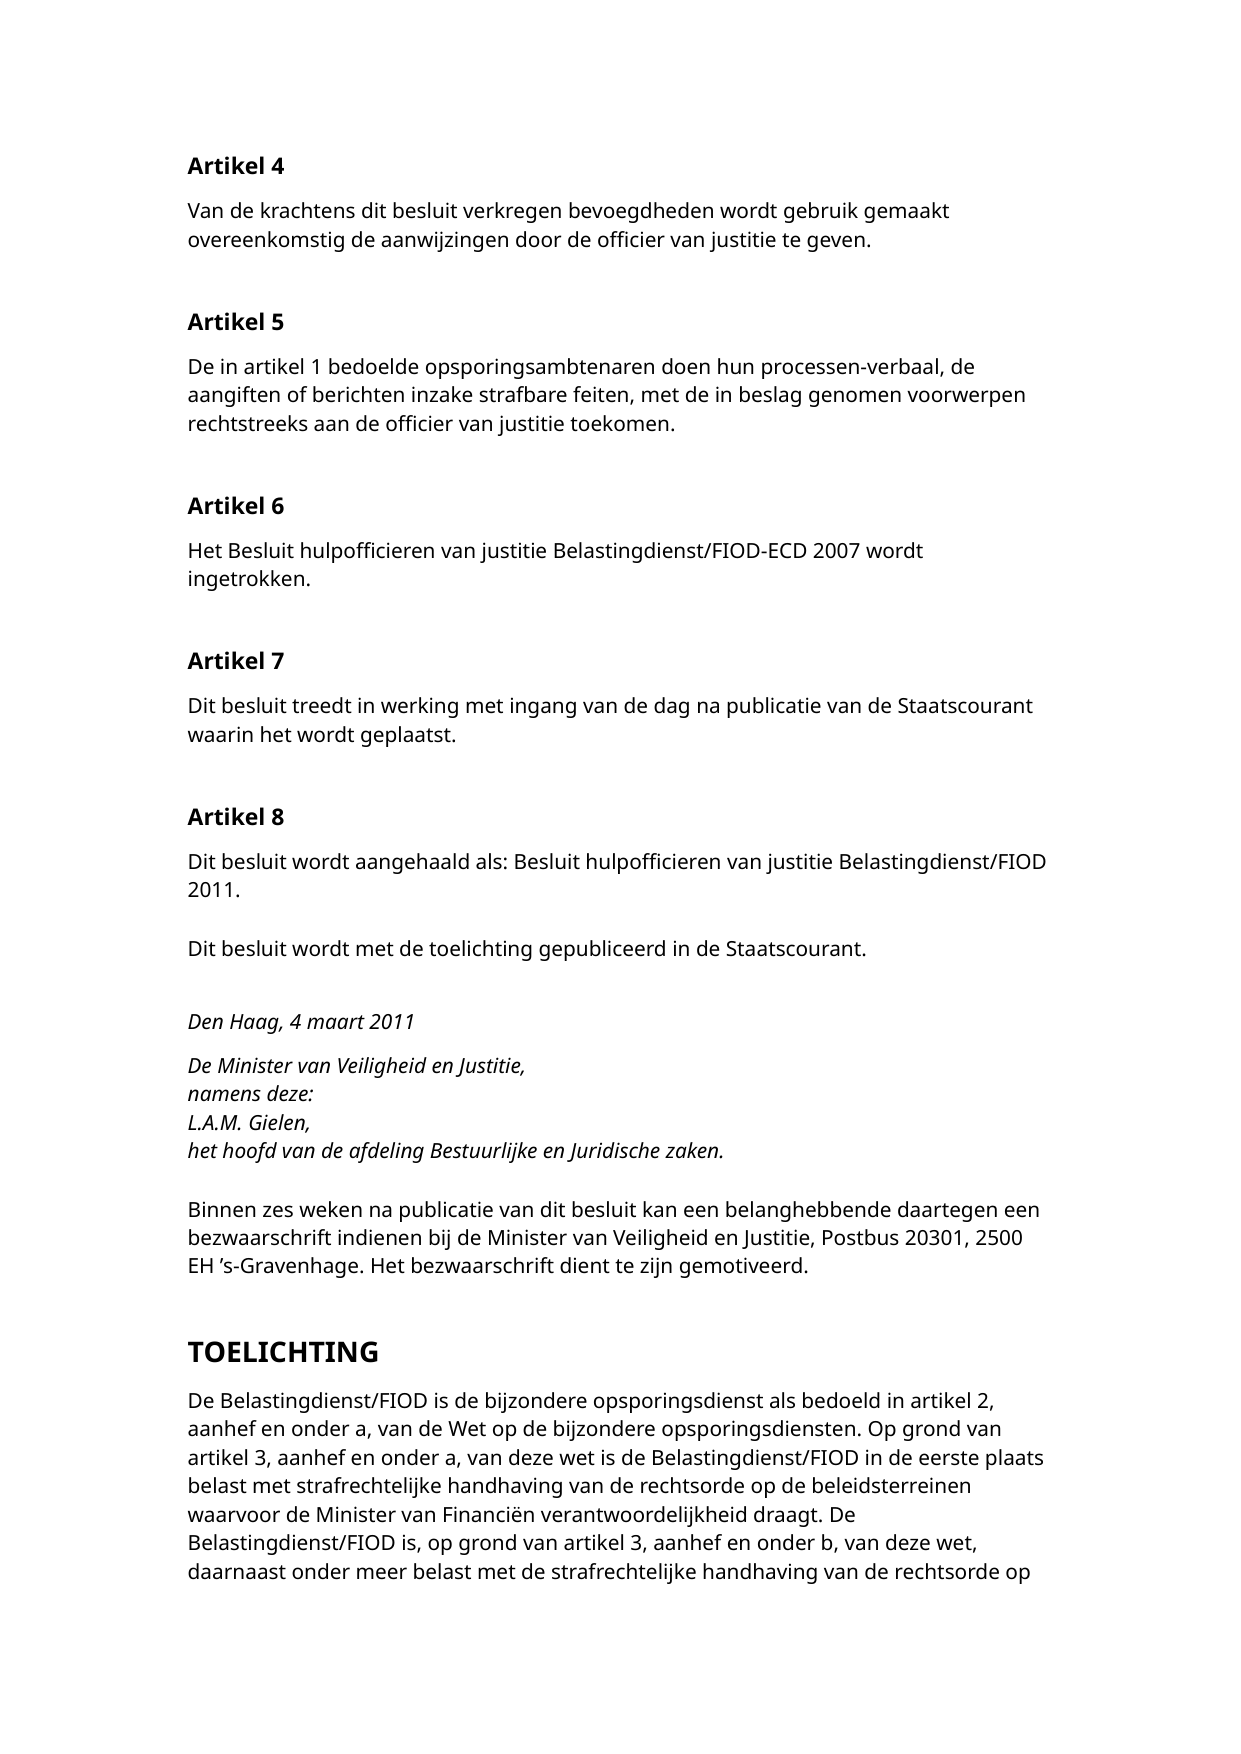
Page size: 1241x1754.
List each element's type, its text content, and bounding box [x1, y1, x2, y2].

text het hoofd van de afdeling Bestuurlijke en Juridische zaken. [187, 1136, 1053, 1165]
subtitle Artikel 4 [187, 150, 1053, 181]
subtitle Artikel 7 [187, 645, 1053, 677]
text De in artikel 1 bedoelde opsporingsambtenaren doen hun processen-verbaal, de aangiften of berichten inzake strafbare feiten, met de in beslag genomen voorwerpen rechtstreeks aan de officier van justitie toekomen. [187, 352, 1053, 437]
subtitle Artikel 6 [187, 490, 1053, 521]
subtitle Artikel 8 [187, 801, 1053, 832]
text De Minister van Veiligheid en Justitie, [187, 1051, 1053, 1079]
text Van de krachtens dit besluit verkregen bevoegdheden wordt gebruik gemaakt overeenkomstig de aanwijzingen door de officier van justitie te geven. [187, 196, 1053, 253]
text Dit besluit wordt met de toelichting gepubliceerd in de Staatscourant. [187, 934, 1053, 962]
text L.A.M. Gielen, [187, 1108, 1053, 1136]
subtitle Artikel 5 [187, 306, 1053, 337]
text De Belastingdienst/FIOD is de bijzondere opsporingsdienst als bedoeld in artikel 2, aanhef en onder a, van de Wet op de bijzondere opsporingsdiensten. Op grond van artikel 3, aanhef en onder a, van deze wet is de Belastingdienst/FIOD in de eerste plaats belast met strafrechtelijke handhaving van de rechtsorde op de beleidsterreinen waarvoor de Minister van Financiën verantwoordelijkheid draagt. De Belastingdienst/FIOD is, op grond van artikel 3, aanhef en onder b, van deze wet, daarnaast onder meer belast met de strafrechtelijke handhaving van de rechtsorde op [187, 1386, 1053, 1585]
text Dit besluit wordt aangehaald als: Besluit hulpofficieren van justitie Belastingdienst/FIOD 2011. [187, 847, 1053, 904]
text namens deze: [187, 1079, 1053, 1108]
text Den Haag, 4 maart 2011 [187, 1007, 1053, 1036]
subtitle TOELICHTING [187, 1332, 1053, 1371]
text Het Besluit hulpofficieren van justitie Belastingdienst/FIOD-ECD 2007 wordt ingetrokken. [187, 536, 1053, 593]
text Dit besluit treedt in werking met ingang van de dag na publicatie van de Staatscourant waarin het wordt geplaatst. [187, 692, 1053, 748]
text Binnen zes weken na publicatie van dit besluit kan een belanghebbende daartegen een bezwaarschrift indienen bij de Minister van Veiligheid en Justitie, Postbus 20301, 2500 EH ’s-Gravenhage. Het bezwaarschrift dient te zijn gemotiveerd. [187, 1195, 1053, 1280]
